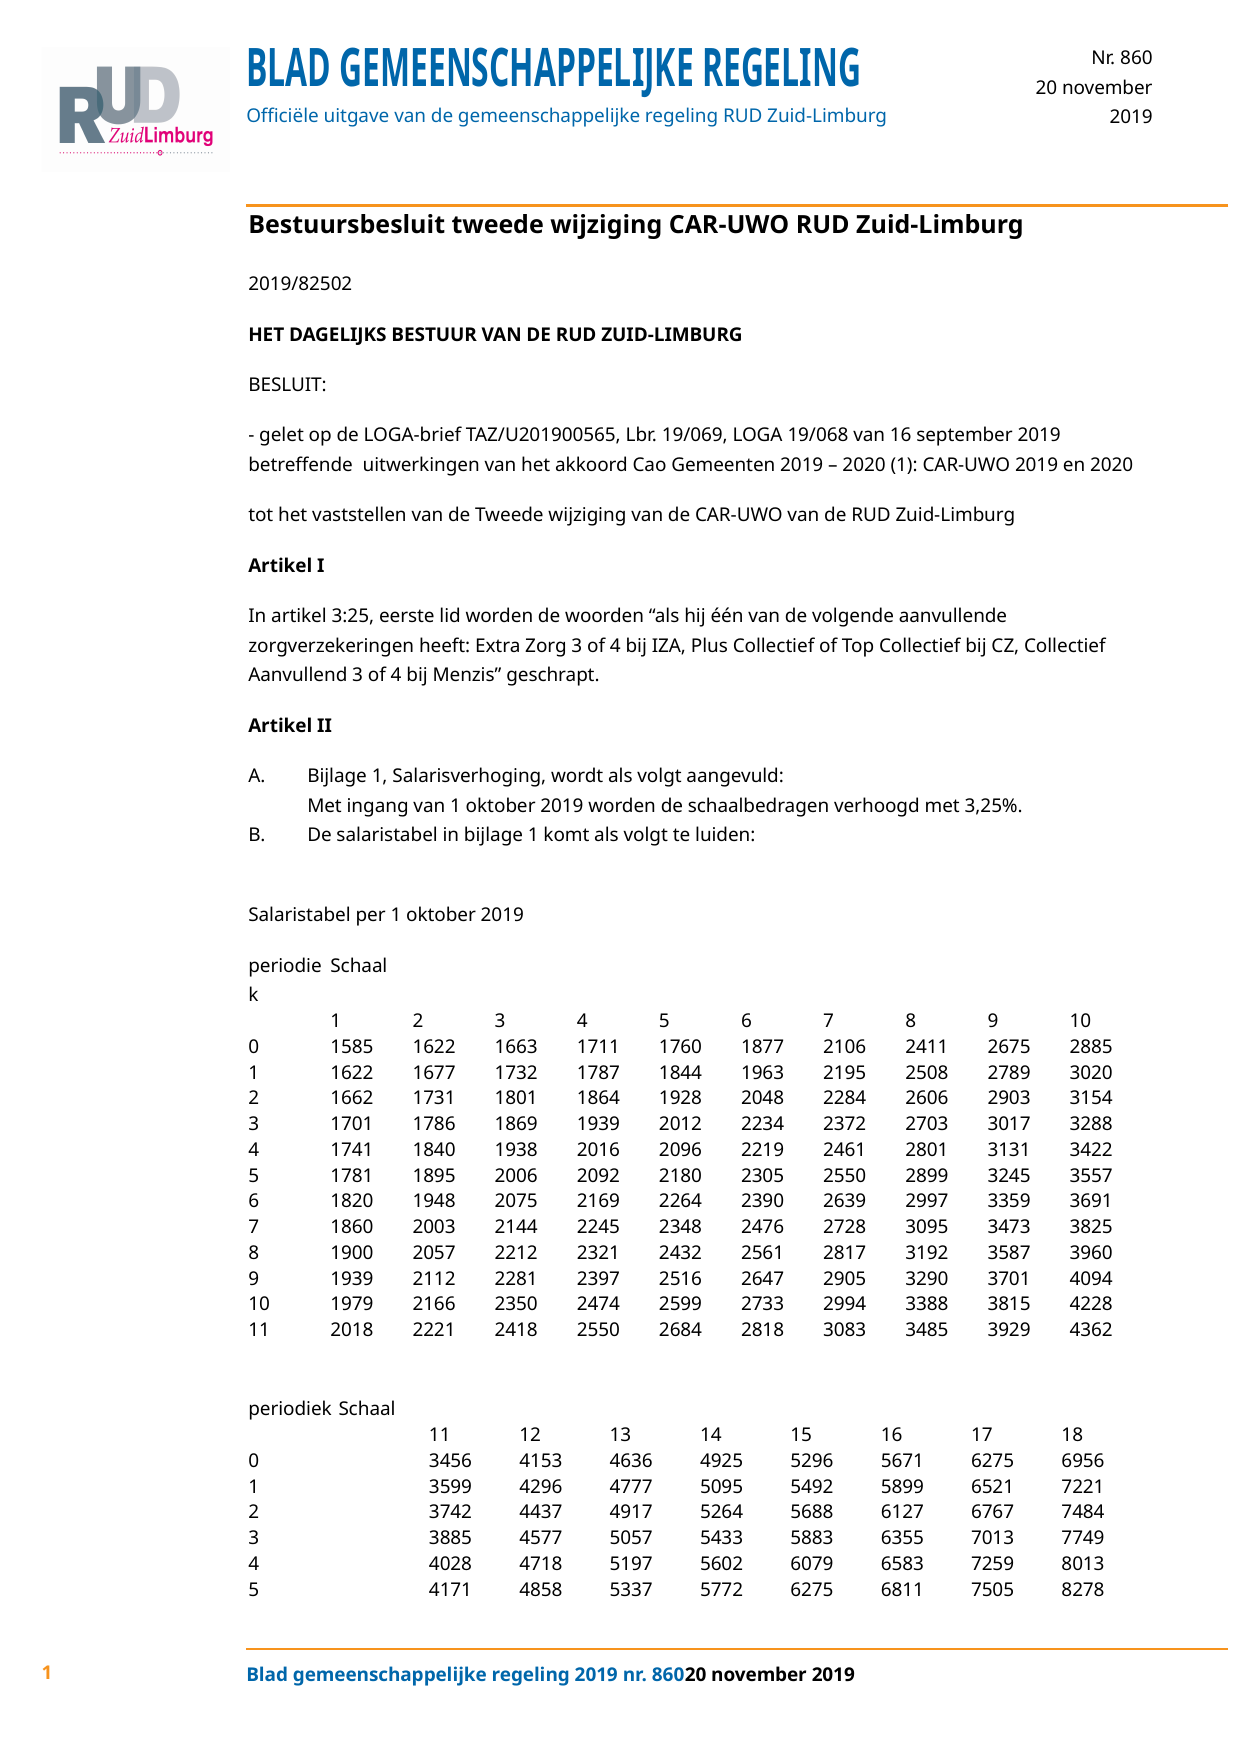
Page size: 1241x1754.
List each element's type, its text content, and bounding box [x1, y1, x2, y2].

table_cell 3020 [1069, 1059, 1152, 1084]
table_cell 3815 [987, 1290, 1069, 1316]
table_cell 2789 [987, 1059, 1069, 1084]
table_cell 2321 [577, 1239, 659, 1265]
table_cell 5095 [700, 1473, 790, 1498]
table_cell 4577 [519, 1524, 609, 1550]
table_cell 6275 [790, 1576, 881, 1601]
table_cell 4228 [1069, 1290, 1152, 1316]
text Salaristabel per 1 oktober 2019 [248, 902, 1152, 927]
table_cell 6 [741, 1008, 823, 1033]
table_cell 2284 [823, 1085, 905, 1110]
table_cell 3422 [1069, 1136, 1152, 1162]
table_cell 3885 [429, 1524, 519, 1550]
table_cell 2411 [905, 1033, 987, 1059]
table_cell 3083 [823, 1316, 905, 1342]
table_cell 2885 [1069, 1033, 1152, 1059]
table_cell 3192 [905, 1239, 987, 1265]
table_cell 17 [971, 1421, 1061, 1447]
table_cell 3701 [987, 1265, 1069, 1290]
table_cell 1 [330, 1008, 412, 1033]
text tot het vaststellen van de Tweede wijziging van de CAR-UWO van de RUD Zuid-Limburg [248, 502, 1152, 527]
table_cell 2432 [659, 1239, 741, 1265]
table_cell 1939 [577, 1110, 659, 1136]
table_cell 5899 [881, 1473, 971, 1498]
table_cell 5772 [700, 1576, 790, 1601]
table_cell 2281 [494, 1265, 577, 1290]
table_cell 1840 [412, 1136, 494, 1162]
table_cell 6767 [971, 1499, 1061, 1524]
table_cell 3742 [429, 1499, 519, 1524]
table_cell 4153 [519, 1447, 609, 1473]
text Artikel I [248, 552, 1152, 578]
table_cell 1948 [412, 1188, 494, 1213]
table_cell 7221 [1061, 1473, 1152, 1498]
table_cell 5602 [700, 1550, 790, 1576]
table_cell 4296 [519, 1473, 609, 1498]
table_cell 2245 [577, 1213, 659, 1239]
table_cell 3 [494, 1008, 577, 1033]
table_cell 10 [248, 1290, 330, 1316]
table_cell 4636 [609, 1447, 700, 1473]
table_cell 3456 [429, 1447, 519, 1473]
table_cell 2903 [987, 1085, 1069, 1110]
table_cell 4171 [429, 1576, 519, 1601]
table_cell 2180 [659, 1162, 741, 1187]
table_cell 2144 [494, 1213, 577, 1239]
table_cell 8278 [1061, 1576, 1152, 1601]
table_cell 5296 [790, 1447, 881, 1473]
table_cell 6811 [881, 1576, 971, 1601]
table_cell 5 [659, 1008, 741, 1033]
table_cell 6583 [881, 1550, 971, 1576]
picture [41, 47, 231, 172]
table_cell 2461 [823, 1136, 905, 1162]
table_cell 4362 [1069, 1316, 1152, 1342]
table_cell 5492 [790, 1473, 881, 1498]
table_cell 3245 [987, 1162, 1069, 1187]
table_header Schaal [330, 952, 412, 1007]
table_cell 5337 [609, 1576, 700, 1601]
table_cell 1939 [330, 1265, 412, 1290]
table_cell 2476 [741, 1213, 823, 1239]
table_header periodiek [248, 952, 330, 1007]
table_cell [338, 1499, 429, 1524]
table_cell 2096 [659, 1136, 741, 1162]
text 2019/82502 [248, 270, 1152, 296]
table_cell 2703 [905, 1110, 987, 1136]
table_cell 2057 [412, 1239, 494, 1265]
table_cell 2606 [905, 1085, 987, 1110]
table_cell 2905 [823, 1265, 905, 1290]
text In artikel 3:25, eerste lid worden de woorden “als hij één van de volgende aanvullende zorgverzekeringen heeft: Extra Zorg 3 of 4 bij IZA, Plus Collectief of Top Collectief bij CZ, Collectief Aanvullend 3 of 4 bij Menzis” geschrapt. [248, 602, 1152, 687]
table_cell 2899 [905, 1162, 987, 1187]
table_cell 3290 [905, 1265, 987, 1290]
table_cell 1786 [412, 1110, 494, 1136]
table_cell 2561 [741, 1239, 823, 1265]
table_cell 4858 [519, 1576, 609, 1601]
table_cell 5 [248, 1576, 338, 1601]
table_cell 7484 [1061, 1499, 1152, 1524]
table_cell 2006 [494, 1162, 577, 1187]
table_cell 2550 [577, 1316, 659, 1342]
table_cell 6127 [881, 1499, 971, 1524]
table_cell 1900 [330, 1239, 412, 1265]
table_cell 1963 [741, 1059, 823, 1084]
table_cell 1701 [330, 1110, 412, 1136]
text HET DAGELIJKS BESTUUR VAN DE RUD ZUID-LIMBURG [248, 321, 1152, 346]
table_cell 1662 [330, 1085, 412, 1110]
table_cell 1844 [659, 1059, 741, 1084]
table_cell 5688 [790, 1499, 881, 1524]
table_cell 6956 [1061, 1447, 1152, 1473]
table_cell 2675 [987, 1033, 1069, 1059]
table_cell 1663 [494, 1033, 577, 1059]
table_cell 2474 [577, 1290, 659, 1316]
text BESLUIT: [248, 371, 1152, 397]
table_cell 2 [248, 1499, 338, 1524]
table_cell 2016 [577, 1136, 659, 1162]
table_cell 2516 [659, 1265, 741, 1290]
table_header Schaal [338, 1396, 429, 1421]
table_cell 3691 [1069, 1188, 1152, 1213]
table_cell [338, 1576, 429, 1601]
table_cell 2012 [659, 1110, 741, 1136]
table_cell 2003 [412, 1213, 494, 1239]
table_cell 2733 [741, 1290, 823, 1316]
table_cell [338, 1421, 429, 1447]
table_cell 2350 [494, 1290, 577, 1316]
table_cell 1 [248, 1059, 330, 1084]
table_cell 3 [248, 1110, 330, 1136]
table_cell 3587 [987, 1239, 1069, 1265]
table_cell 2075 [494, 1188, 577, 1213]
table_cell 3473 [987, 1213, 1069, 1239]
table_cell 2599 [659, 1290, 741, 1316]
table_cell 1938 [494, 1136, 577, 1162]
table_cell 4 [248, 1136, 330, 1162]
table_cell 4777 [609, 1473, 700, 1498]
table_cell 3388 [905, 1290, 987, 1316]
text Artikel II [248, 712, 1152, 738]
table_cell 8013 [1061, 1550, 1152, 1576]
table_cell [338, 1447, 429, 1473]
table_cell 10 [1069, 1008, 1152, 1033]
table_cell 1760 [659, 1033, 741, 1059]
table_cell 3 [248, 1524, 338, 1550]
table_cell 1877 [741, 1033, 823, 1059]
table_cell 7 [248, 1213, 330, 1239]
table_cell 4917 [609, 1499, 700, 1524]
table_cell 6355 [881, 1524, 971, 1550]
table_cell 11 [429, 1421, 519, 1447]
table_cell 9 [248, 1265, 330, 1290]
table_cell 5 [248, 1162, 330, 1187]
table_cell 2639 [823, 1188, 905, 1213]
table_cell 1820 [330, 1188, 412, 1213]
table_cell 2817 [823, 1239, 905, 1265]
table_cell 2212 [494, 1239, 577, 1265]
table_cell 2508 [905, 1059, 987, 1084]
table_cell [338, 1550, 429, 1576]
list De salaristabel in bijlage 1 komt als volgt te luiden: [248, 822, 1152, 847]
table_cell 2169 [577, 1188, 659, 1213]
table_cell 2647 [741, 1265, 823, 1290]
table_cell 1677 [412, 1059, 494, 1084]
table_cell [248, 1008, 330, 1033]
table_cell 3599 [429, 1473, 519, 1498]
table_cell 2550 [823, 1162, 905, 1187]
table_cell 2818 [741, 1316, 823, 1342]
table_cell 2348 [659, 1213, 741, 1239]
table_cell 4028 [429, 1550, 519, 1576]
table_cell 7 [823, 1008, 905, 1033]
table_cell 1979 [330, 1290, 412, 1316]
table_cell 1864 [577, 1085, 659, 1110]
table_cell 2106 [823, 1033, 905, 1059]
table_cell 2 [412, 1008, 494, 1033]
table_cell 12 [519, 1421, 609, 1447]
table_cell 2112 [412, 1265, 494, 1290]
table_cell 3929 [987, 1316, 1069, 1342]
table_cell 7505 [971, 1576, 1061, 1601]
table_cell 2305 [741, 1162, 823, 1187]
table_cell 1787 [577, 1059, 659, 1084]
table_cell 2195 [823, 1059, 905, 1084]
table_cell 2397 [577, 1265, 659, 1290]
table_cell 2018 [330, 1316, 412, 1342]
table_cell 2234 [741, 1110, 823, 1136]
table_cell 8 [905, 1008, 987, 1033]
table_cell 4094 [1069, 1265, 1152, 1290]
table_cell 6079 [790, 1550, 881, 1576]
table_cell 4 [577, 1008, 659, 1033]
table_cell 2372 [823, 1110, 905, 1136]
table_cell [338, 1473, 429, 1498]
table_cell 7259 [971, 1550, 1061, 1576]
text - gelet op de LOGA-brief TAZ/U201900565, Lbr. 19/069, LOGA 19/068 van 16 september 2019 betreffende uitwerkingen van het akkoord Cao Gemeenten 2019 – 2020 (1): CAR-UWO 2019 en 2020 [248, 422, 1152, 477]
table_cell 0 [248, 1447, 338, 1473]
table_cell 4718 [519, 1550, 609, 1576]
table_cell 5883 [790, 1524, 881, 1550]
table_cell 0 [248, 1033, 330, 1059]
table_cell 3359 [987, 1188, 1069, 1213]
table_cell 1801 [494, 1085, 577, 1110]
table_cell [338, 1524, 429, 1550]
table_cell 4437 [519, 1499, 609, 1524]
table_cell 3095 [905, 1213, 987, 1239]
table_cell 2219 [741, 1136, 823, 1162]
table_header periodiek [248, 1396, 338, 1421]
table_cell 2166 [412, 1290, 494, 1316]
table_cell 3131 [987, 1136, 1069, 1162]
table_cell 2390 [741, 1188, 823, 1213]
table_cell 2997 [905, 1188, 987, 1213]
table_cell 3485 [905, 1316, 987, 1342]
table_cell 8 [248, 1239, 330, 1265]
table_cell 1741 [330, 1136, 412, 1162]
table_cell [248, 1421, 338, 1447]
table_cell 7013 [971, 1524, 1061, 1550]
table_cell 7749 [1061, 1524, 1152, 1550]
table_cell 2728 [823, 1213, 905, 1239]
table_cell 5264 [700, 1499, 790, 1524]
table_cell 18 [1061, 1421, 1152, 1447]
table_cell 2 [248, 1085, 330, 1110]
table_cell 1928 [659, 1085, 741, 1110]
table_cell 3154 [1069, 1085, 1152, 1110]
table_cell 6521 [971, 1473, 1061, 1498]
table_cell 5197 [609, 1550, 700, 1576]
table_cell 4 [248, 1550, 338, 1576]
table_cell 1585 [330, 1033, 412, 1059]
table_cell 2048 [741, 1085, 823, 1110]
table_cell 1781 [330, 1162, 412, 1187]
table_cell 1 [248, 1473, 338, 1498]
table_cell 2994 [823, 1290, 905, 1316]
list Met ingang van 1 oktober 2019 worden de schaalbedragen verhoogd met 3,25%. [248, 792, 1152, 818]
table_cell 1731 [412, 1085, 494, 1110]
table_cell 5671 [881, 1447, 971, 1473]
table_cell 1711 [577, 1033, 659, 1059]
table_cell 11 [248, 1316, 330, 1342]
table_cell 3960 [1069, 1239, 1152, 1265]
table_cell 3557 [1069, 1162, 1152, 1187]
table_cell 9 [987, 1008, 1069, 1033]
table_cell 3288 [1069, 1110, 1152, 1136]
table_cell 2221 [412, 1316, 494, 1342]
table_cell 2684 [659, 1316, 741, 1342]
table_cell 1622 [412, 1033, 494, 1059]
table_cell 2418 [494, 1316, 577, 1342]
table_cell 6275 [971, 1447, 1061, 1473]
table_cell 5057 [609, 1524, 700, 1550]
table_cell 2801 [905, 1136, 987, 1162]
table_cell 13 [609, 1421, 700, 1447]
table_cell 2264 [659, 1188, 741, 1213]
list Bijlage 1, Salarisverhoging, wordt als volgt aangevuld: [248, 762, 1152, 788]
table_cell 3017 [987, 1110, 1069, 1136]
table_cell 15 [790, 1421, 881, 1447]
text Bestuursbesluit tweede wijziging CAR-UWO RUD Zuid-Limburg [248, 207, 1152, 241]
table_cell 1860 [330, 1213, 412, 1239]
table_cell 6 [248, 1188, 330, 1213]
table_cell 16 [881, 1421, 971, 1447]
table_cell 4925 [700, 1447, 790, 1473]
table_cell 1622 [330, 1059, 412, 1084]
table_cell 3825 [1069, 1213, 1152, 1239]
table_cell 1732 [494, 1059, 577, 1084]
table_cell 1895 [412, 1162, 494, 1187]
table_cell 5433 [700, 1524, 790, 1550]
table_cell 1869 [494, 1110, 577, 1136]
table_cell 2092 [577, 1162, 659, 1187]
table_cell 14 [700, 1421, 790, 1447]
